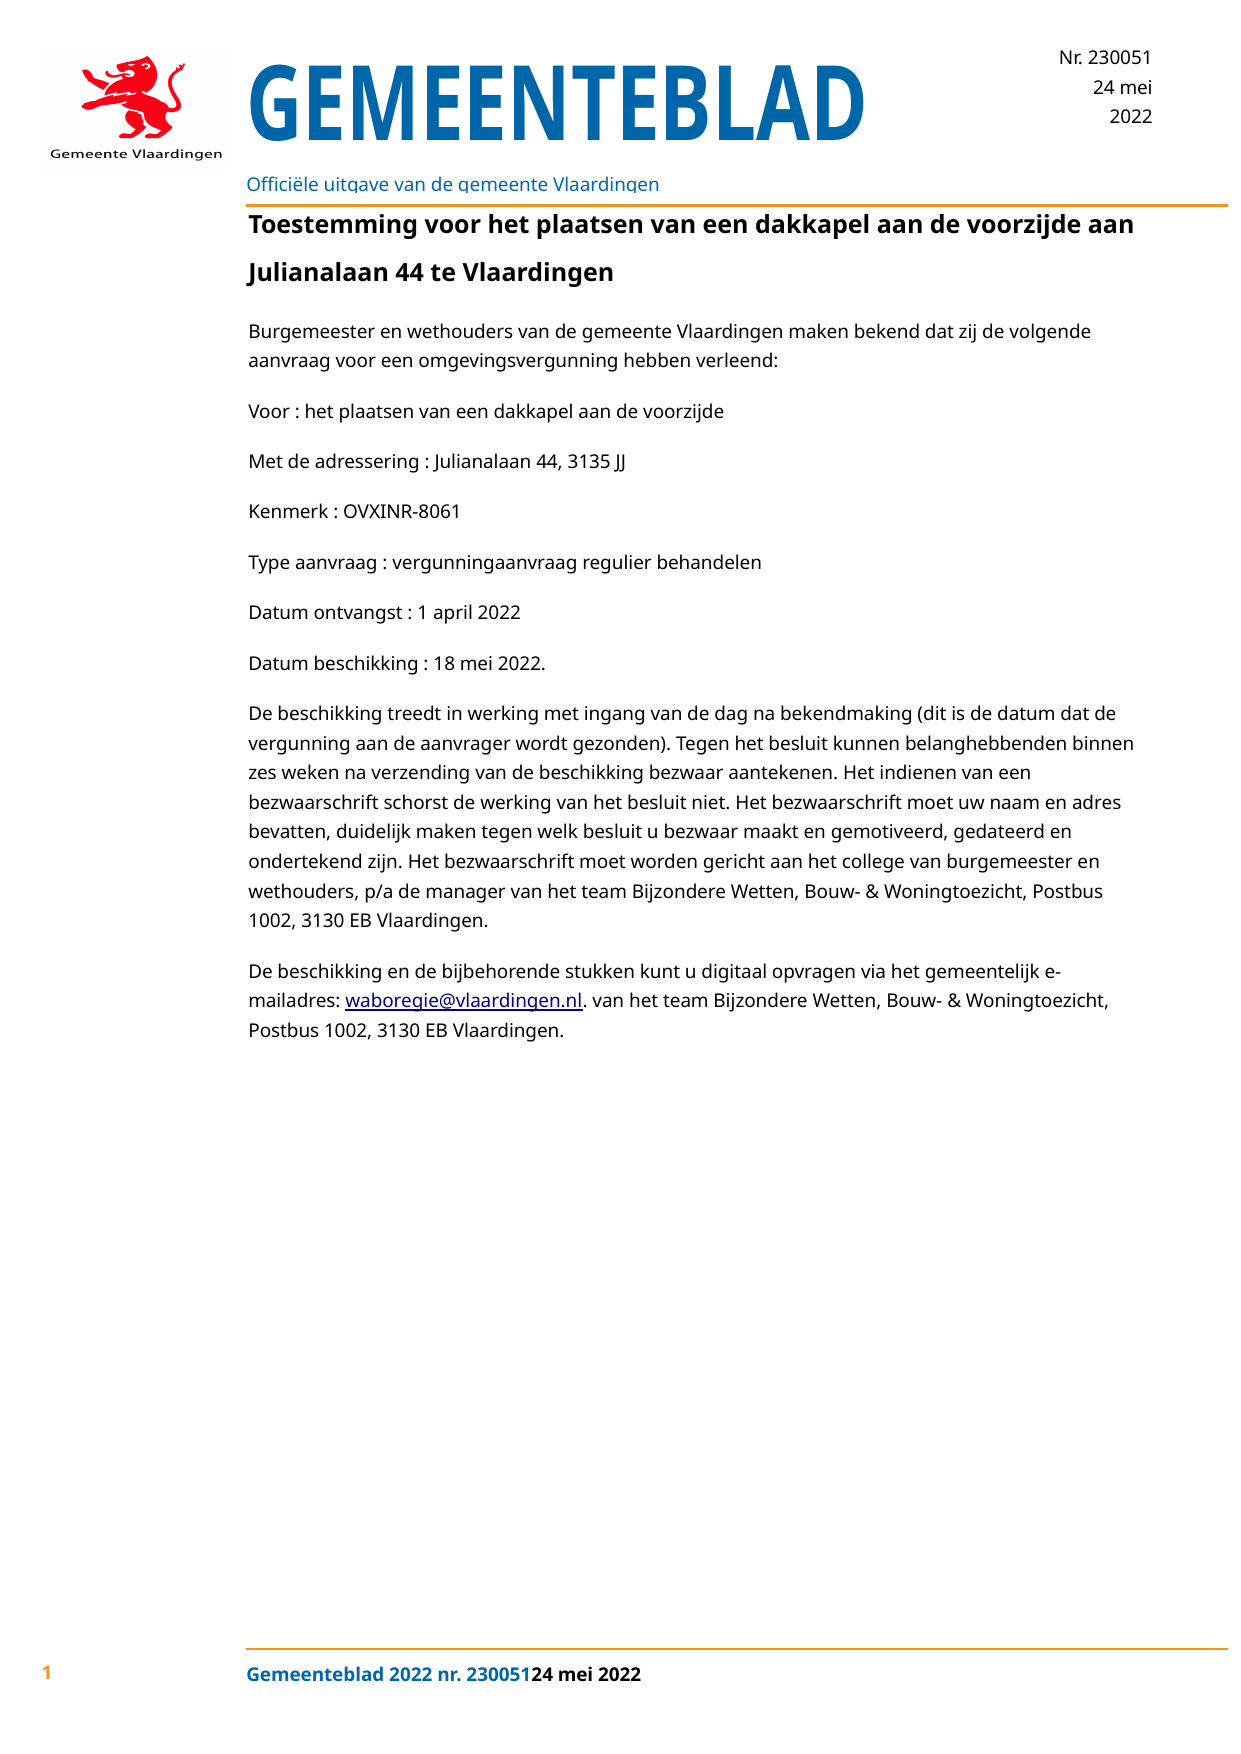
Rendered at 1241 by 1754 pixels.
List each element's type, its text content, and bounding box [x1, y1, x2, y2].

text Toestemming voor het plaatsen van een dakkapel aan de voorzijde aan Julianalaan 44 te Vlaardingen [248, 207, 1152, 288]
text De beschikking en de bijbehorende stukken kunt u digitaal opvragen via het gemeentelijk e-mailadres: waboregie@vlaardingen.nl. van het team Bijzondere Wetten, Bouw- & Woningtoezicht, Postbus 1002, 3130 EB Vlaardingen. [248, 958, 1152, 1043]
text Datum ontvangst : 1 april 2022 [248, 599, 1152, 625]
text Burgemeester en wethouders van de gemeente Vlaardingen maken bekend dat zij de volgende aanvraag voor een omgevingsvergunning hebben verleend: [248, 318, 1152, 373]
text Type aanvraag : vergunningaanvraag regulier behandelen [248, 549, 1152, 575]
text Met de adressering : Julianalaan 44, 3135 JJ [248, 448, 1152, 474]
text Kenmerk : OVXINR-8061 [248, 499, 1152, 524]
picture [41, 47, 231, 172]
text Datum beschikking : 18 mei 2022. [248, 650, 1152, 676]
text De beschikking treedt in werking met ingang van de dag na bekendmaking (dit is de datum dat de vergunning aan de aanvrager wordt gezonden). Tegen het besluit kunnen belanghebbenden binnen zes weken na verzending van de beschikking bezwaar aantekenen. Het indienen van een bezwaarschrift schorst de werking van het besluit niet. Het bezwaarschrift moet uw naam en adres bevatten, duidelijk maken tegen welk besluit u bezwaar maakt en gemotiveerd, gedateerd en ondertekend zijn. Het bezwaarschrift moet worden gericht aan het college van burgemeester en wethouders, p/a de manager van het team Bijzondere Wetten, Bouw- & Woningtoezicht, Postbus 1002, 3130 EB Vlaardingen. [248, 700, 1152, 933]
text Voor : het plaatsen van een dakkapel aan de voorzijde [248, 398, 1152, 424]
